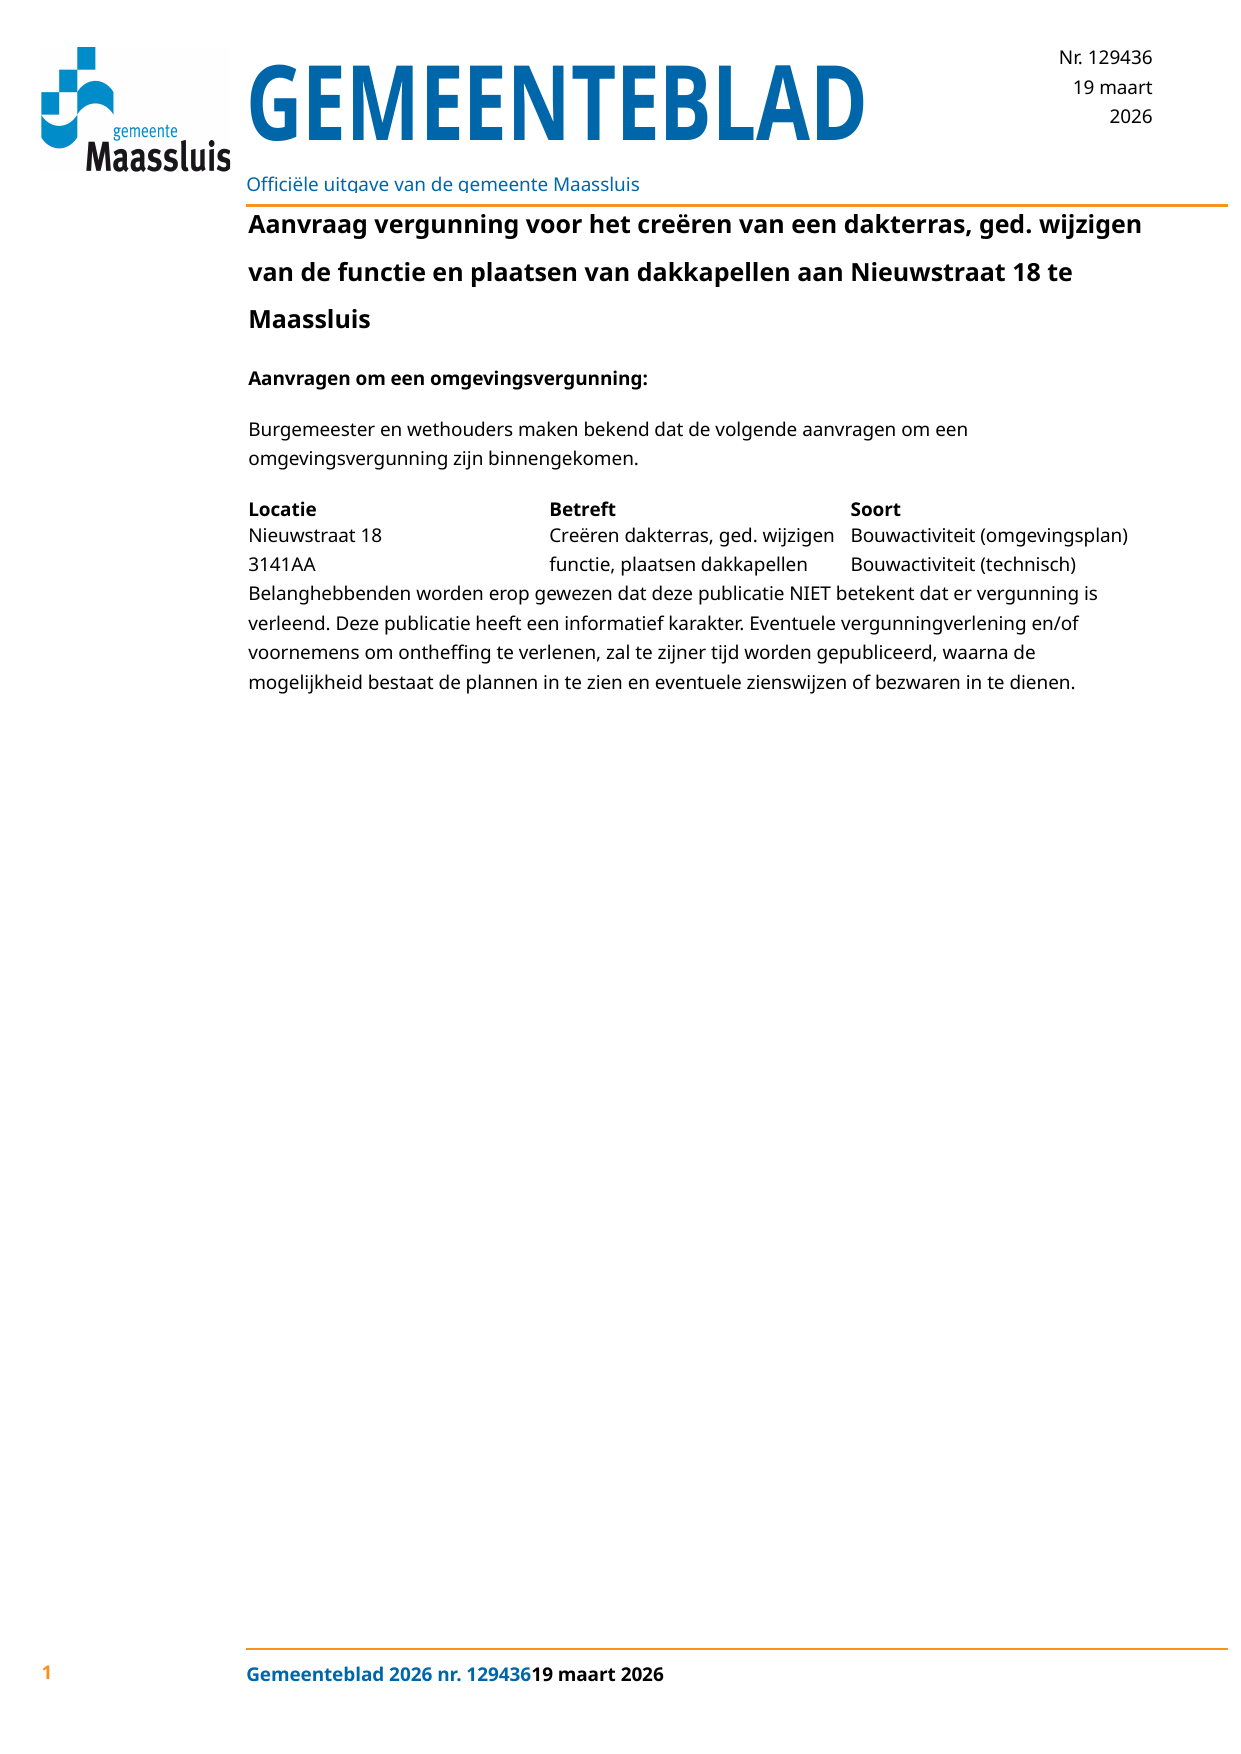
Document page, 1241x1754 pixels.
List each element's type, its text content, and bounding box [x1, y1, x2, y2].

picture [41, 47, 231, 172]
table_cell Nieuwstraat 18 3141AA [248, 522, 549, 577]
table_cell Creëren dakterras, ged. wijzigen functie, plaatsen dakkapellen [549, 522, 850, 577]
table_cell Bouwactiviteit (omgevingsplan) Bouwactiviteit (technisch) [850, 522, 1152, 577]
table_header Soort [850, 496, 1152, 522]
text Aanvraag vergunning voor het creëren van een dakterras, ged. wijzigen van de functie en plaatsen van dakkapellen aan Nieuwstraat 18 te Maassluis [248, 207, 1152, 336]
table_header Betreft [549, 496, 850, 522]
picture [41, 47, 77, 92]
text Aanvragen om een omgevingsvergunning: [248, 366, 1152, 391]
table_header Locatie [248, 496, 549, 522]
text Belanghebbenden worden erop gewezen dat deze publicatie NIET betekent dat er vergunning is verleend. Deze publicatie heeft een informatief karakter. Eventuele vergunningverlening en/of voornemens om ontheffing te verlenen, zal te zijner tijd worden gepubliceerd, waarna de mogelijkheid bestaat de plannen in te zien en eventuele zienswijzen of bezwaren in te dienen. [248, 580, 1152, 695]
text Burgemeester en wethouders maken bekend dat de volgende aanvragen om een omgevingsvergunning zijn binnengekomen. [248, 416, 1152, 471]
